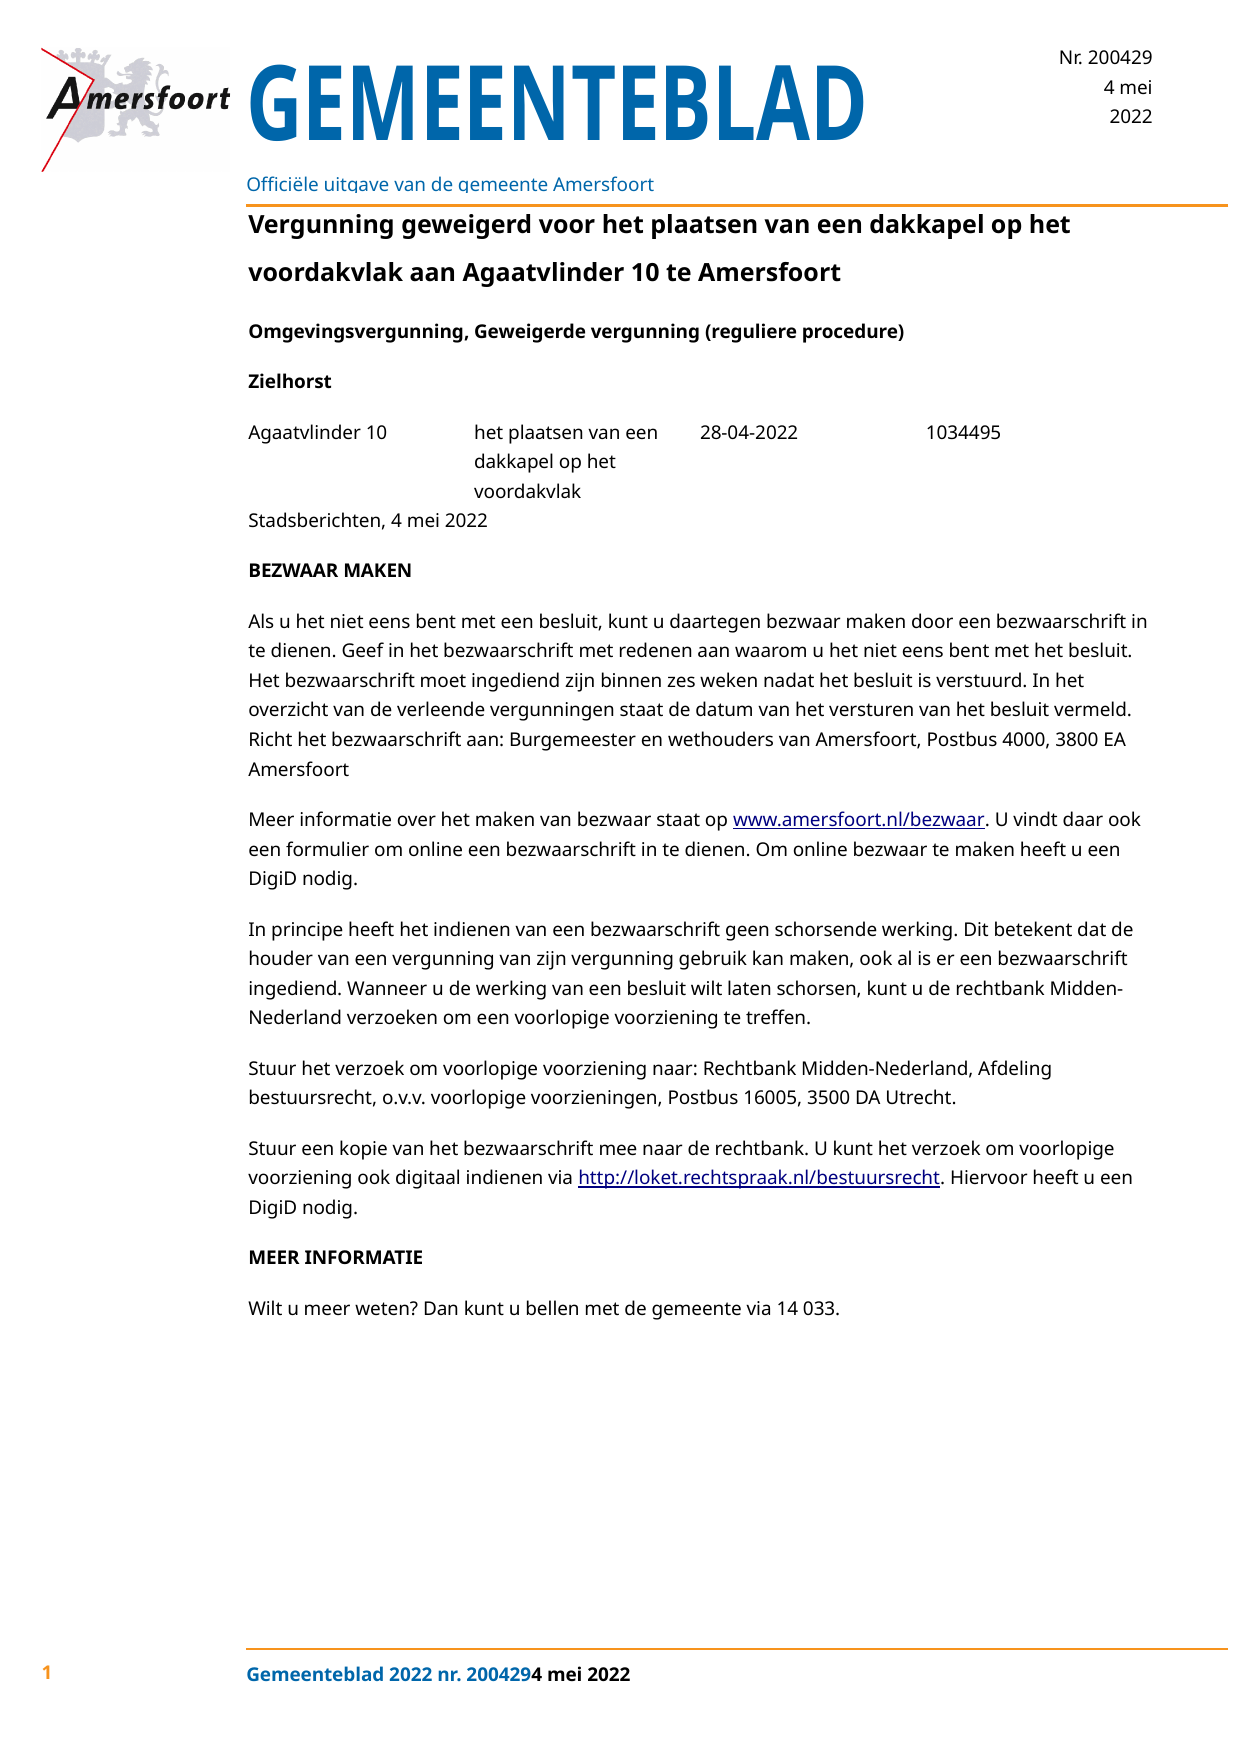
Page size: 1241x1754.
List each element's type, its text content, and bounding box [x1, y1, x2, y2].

text Wilt u meer weten? Dan kunt u bellen met de gemeente via 14 033. [248, 1295, 1152, 1321]
text Stadsberichten, 4 mei 2022 [248, 507, 1152, 533]
text Omgevingsvergunning, Geweigerde vergunning (reguliere procedure) [248, 318, 1152, 344]
text In principe heeft het indienen van een bezwaarschrift geen schorsende werking. Dit betekent dat de houder van een vergunning van zijn vergunning gebruik kan maken, ook al is er een bezwaarschrift ingediend. Wanneer u de werking van een besluit wilt laten schorsen, kunt u de rechtbank Midden-Nederland verzoeken om een voorlopige voorziening te treffen. [248, 916, 1152, 1030]
text Meer informatie over het maken van bezwaar staat op www.amersfoort.nl/bezwaar. U vindt daar ook een formulier om online een bezwaarschrift in te dienen. Om online bezwaar te maken heeft u een DigiD nodig. [248, 806, 1152, 891]
table_header 1034495 [926, 419, 1152, 504]
text MEER INFORMATIE [248, 1244, 1152, 1270]
table_header Agaatvlinder 10 [248, 419, 474, 504]
text BEZWAAR MAKEN [248, 557, 1152, 583]
picture [41, 47, 231, 172]
text Stuur een kopie van het bezwaarschrift mee naar de rechtbank. U kunt het verzoek om voorlopige voorziening ook digitaal indienen via http://loket.rechtspraak.nl/bestuursrecht. Hiervoor heeft u een DigiD nodig. [248, 1135, 1152, 1220]
text Als u het niet eens bent met een besluit, kunt u daartegen bezwaar maken door een bezwaarschrift in te dienen. Geef in het bezwaarschrift met redenen aan waarom u het niet eens bent met het besluit. Het bezwaarschrift moet ingediend zijn binnen zes weken nadat het besluit is verstuurd. In het overzicht van de verleende vergunningen staat de datum van het versturen van het besluit vermeld. Richt het bezwaarschrift aan: Burgemeester en wethouders van Amersfoort, Postbus 4000, 3800 EA Amersfoort [248, 608, 1152, 781]
text Vergunning geweigerd voor het plaatsen van een dakkapel op het voordakvlak aan Agaatvlinder 10 te Amersfoort [248, 207, 1152, 288]
table_header 28-04-2022 [700, 419, 926, 504]
text Stuur het verzoek om voorlopige voorziening naar: Rechtbank Midden-Nederland, Afdeling bestuursrecht, o.v.v. voorlopige voorzieningen, Postbus 16005, 3500 DA Utrecht. [248, 1055, 1152, 1110]
text Zielhorst [248, 368, 1152, 394]
table_header het plaatsen van een dakkapel op het voordakvlak [474, 419, 700, 504]
